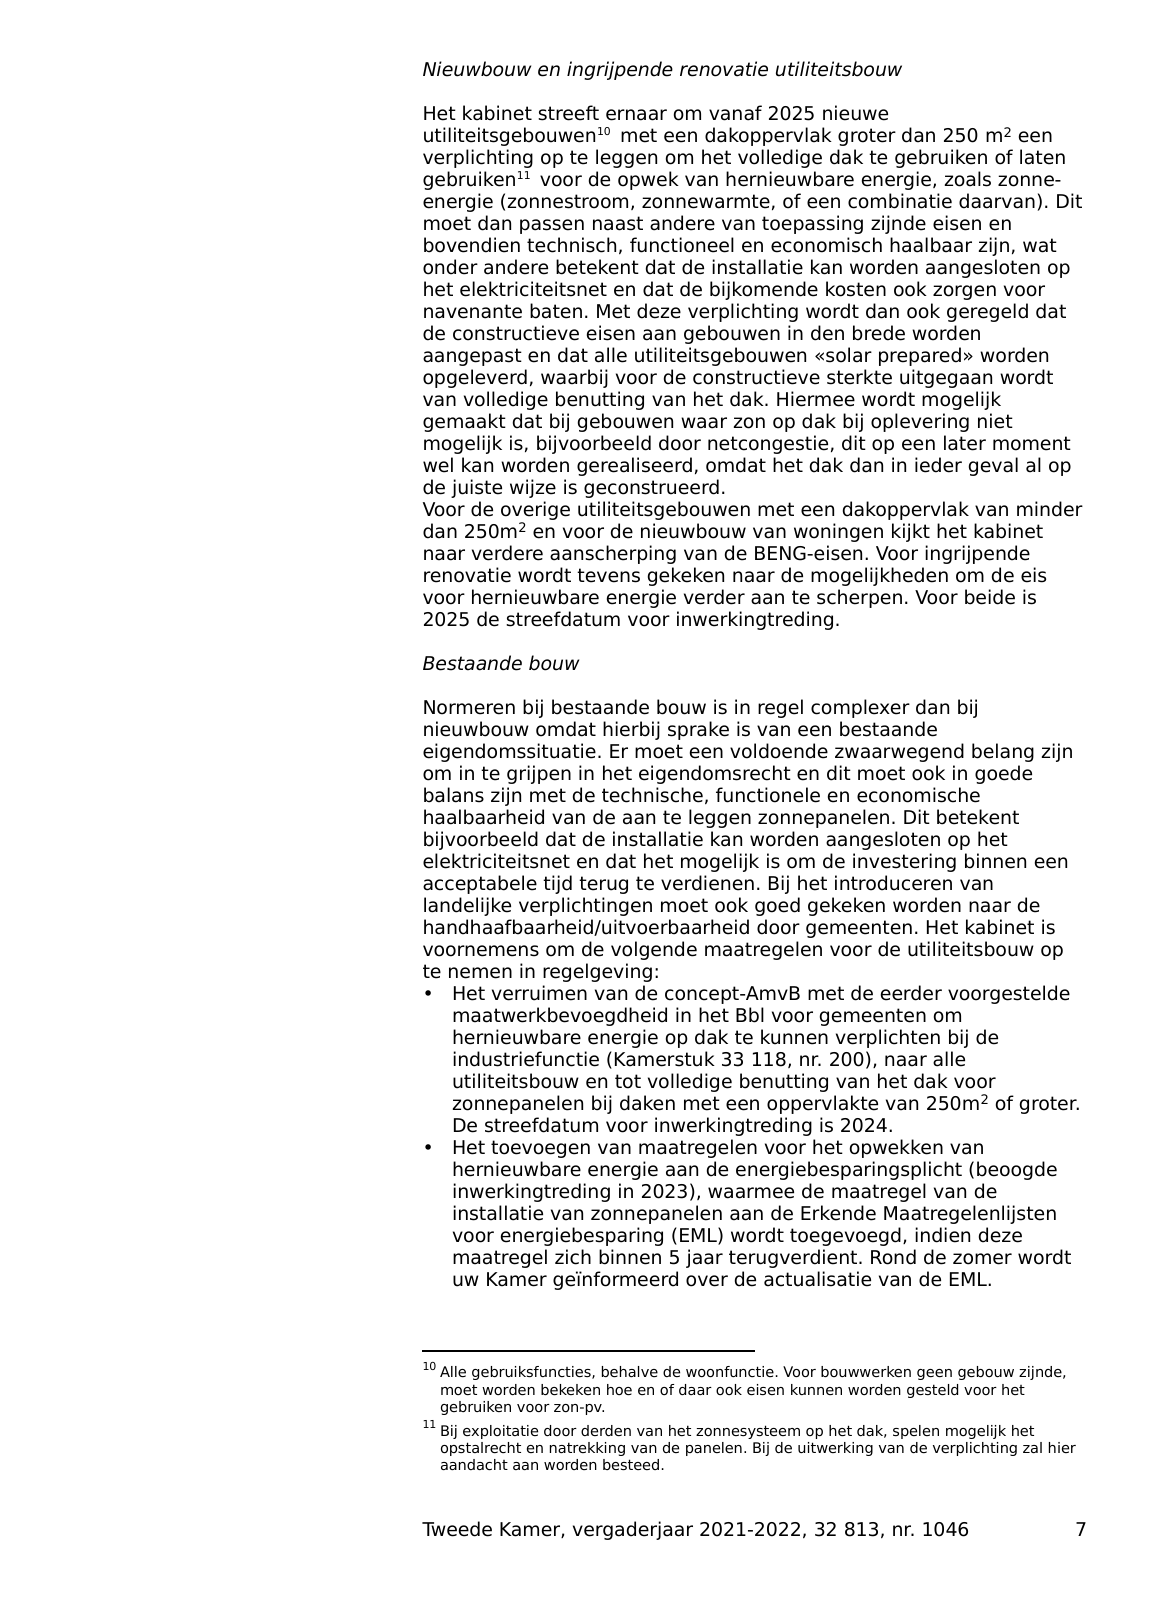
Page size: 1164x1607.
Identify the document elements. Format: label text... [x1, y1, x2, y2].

subtitle Nieuwbouw en ingrijpende renovatie utiliteitsbouw [422, 59, 1087, 81]
text • Het verruimen van de concept-AmvB met de eerder voorgestelde maatwerkbevoegdheid in het Bbl voor gemeenten om hernieuwbare energie op dak te kunnen verplichten bij de industriefunctie (Kamerstuk 33 118, nr. 200), naar alle utiliteitsbouw en tot volledige benutting van het dak voor zonnepanelen bij daken met een oppervlakte van 250m2 of groter. De streefdatum voor inwerkingtreding is 2024. [422, 983, 1087, 1137]
text Bij exploitatie door derden van het zonnesysteem op het dak, spelen mogelijk het opstalrecht en natrekking van de panelen. Bij de uitwerking van de verplichting zal hier aandacht aan worden besteed. [422, 1418, 1087, 1474]
text Het kabinet streeft ernaar om vanaf 2025 nieuwe utiliteitsgebouwen met een dakoppervlak groter dan 250 m2 een verplichting op te leggen om het volledige dak te gebruiken of laten gebruiken voor de opwek van hernieuwbare energie, zoals zonne-energie (zonnestroom, zonnewarmte, of een combinatie daarvan). Dit moet dan passen naast andere van toepassing zijnde eisen en bovendien technisch, functioneel en economisch haalbaar zijn, wat onder andere betekent dat de installatie kan worden aangesloten op het elektriciteitsnet en dat de bijkomende kosten ook zorgen voor navenante baten. Met deze verplichting wordt dan ook geregeld dat de constructieve eisen aan gebouwen in den brede worden aangepast en dat alle utiliteitsgebouwen «solar prepared» worden opgeleverd, waarbij voor de constructieve sterkte uitgegaan wordt van volledige benutting van het dak. Hiermee wordt mogelijk gemaakt dat bij gebouwen waar zon op dak bij oplevering niet mogelijk is, bijvoorbeeld door netcongestie, dit op een later moment wel kan worden gerealiseerd, omdat het dak dan in ieder geval al op de juiste wijze is geconstrueerd. [422, 103, 1087, 499]
text Voor de overige utiliteitsgebouwen met een dakoppervlak van minder dan 250m2 en voor de nieuwbouw van woningen kijkt het kabinet naar verdere aanscherping van de BENG-eisen. Voor ingrijpende renovatie wordt tevens gekeken naar de mogelijkheden om de eis voor hernieuwbare energie verder aan te scherpen. Voor beide is 2025 de streefdatum voor inwerkingtreding. [422, 499, 1087, 631]
text Normeren bij bestaande bouw is in regel complexer dan bij nieuwbouw omdat hierbij sprake is van een bestaande eigendomssituatie. Er moet een voldoende zwaarwegend belang zijn om in te grijpen in het eigendomsrecht en dit moet ook in goede balans zijn met de technische, functionele en economische haalbaarheid van de aan te leggen zonnepanelen. Dit betekent bijvoorbeeld dat de installatie kan worden aangesloten op het elektriciteitsnet en dat het mogelijk is om de investering binnen een acceptabele tijd terug te verdienen. Bij het introduceren van landelijke verplichtingen moet ook goed gekeken worden naar de handhaafbaarheid/uitvoerbaarheid door gemeenten. Het kabinet is voornemens om de volgende maatregelen voor de utiliteitsbouw op te nemen in regelgeving: [422, 697, 1087, 983]
text • Het toevoegen van maatregelen voor het opwekken van hernieuwbare energie aan de energiebesparingsplicht (beoogde inwerkingtreding in 2023), waarmee de maatregel van de installatie van zonnepanelen aan de Erkende Maatregelenlijsten voor energiebesparing (EML) wordt toegevoegd, indien deze maatregel zich binnen 5 jaar terugverdient. Rond de zomer wordt uw Kamer geïnformeerd over de actualisatie van de EML. [422, 1137, 1087, 1291]
subtitle Bestaande bouw [422, 653, 1087, 675]
text Alle gebruiksfuncties, behalve de woonfunctie. Voor bouwwerken geen gebouw zijnde, moet worden bekeken hoe en of daar ook eisen kunnen worden gesteld voor het gebruiken voor zon-pv. [422, 1360, 1087, 1416]
